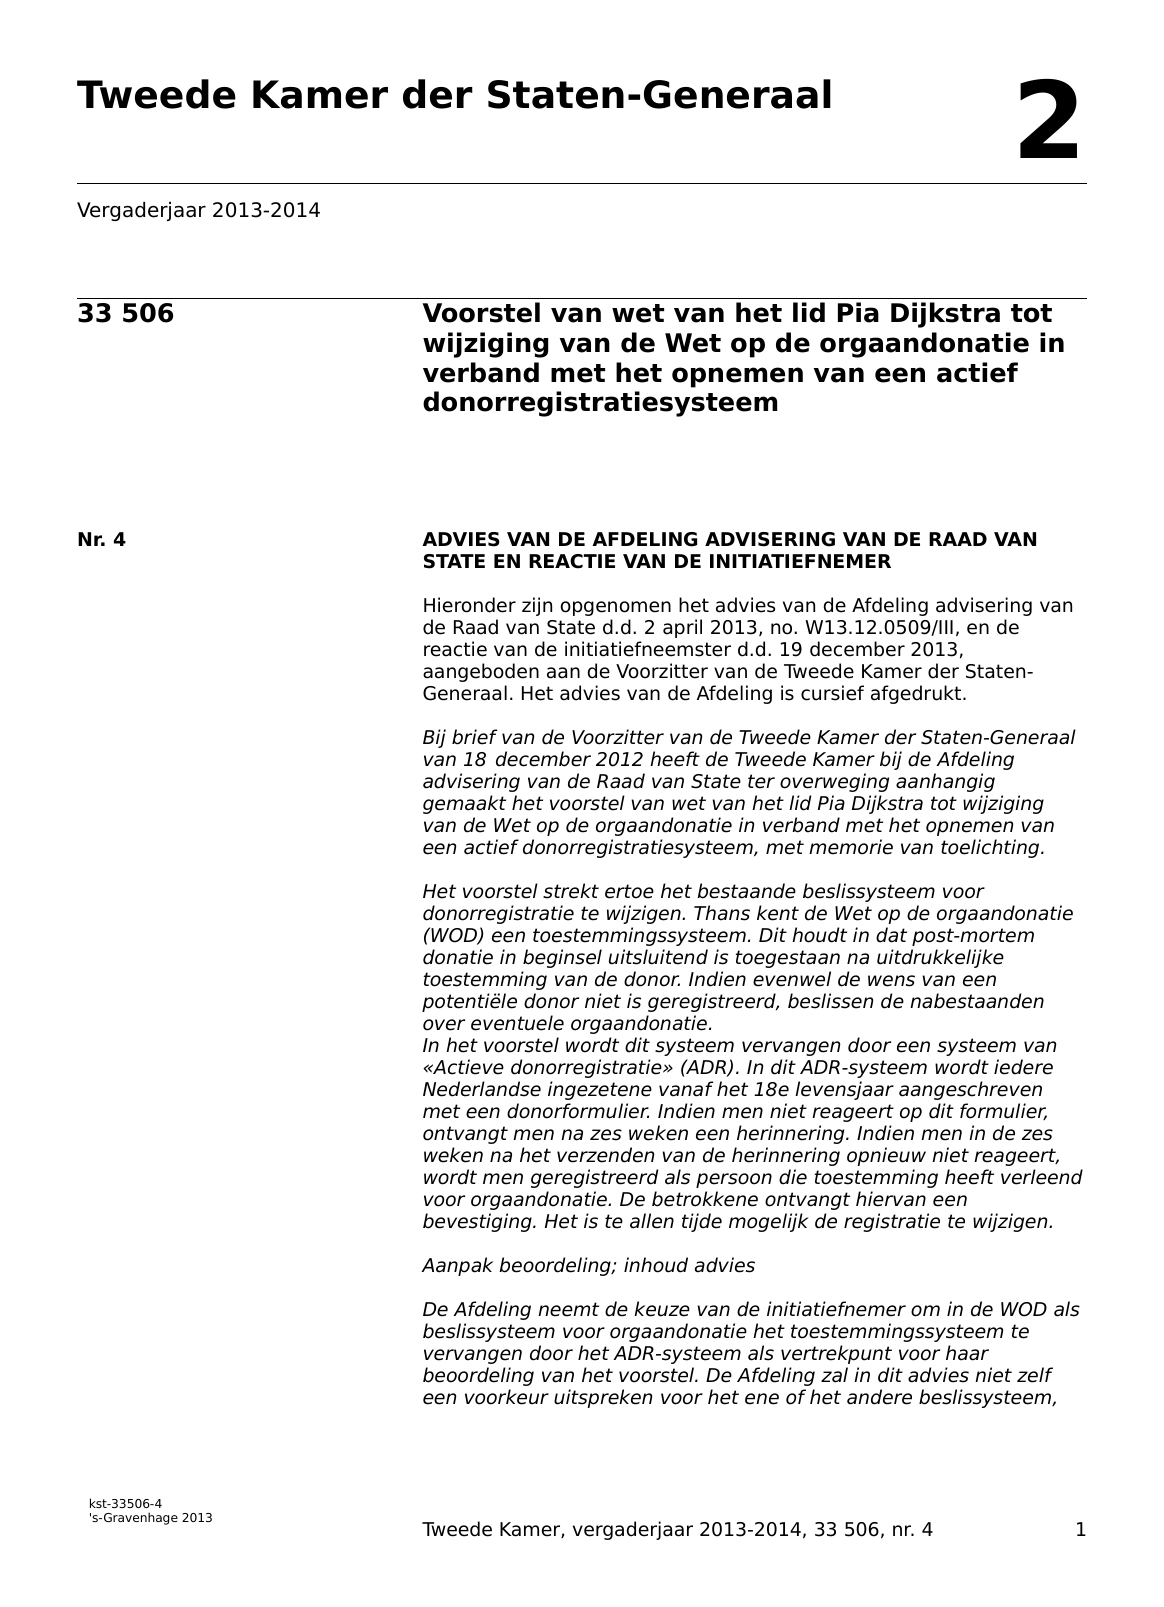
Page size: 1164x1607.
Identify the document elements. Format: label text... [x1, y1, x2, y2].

table_header Tweede Kamer der Staten-Generaal [77, 59, 886, 183]
text Bij brief van de Voorzitter van de Tweede Kamer der Staten-Generaal van 18 december 2012 heeft de Tweede Kamer bij de Afdeling advisering van de Raad van State ter overweging aanhangig gemaakt het voorstel van wet van het lid Pia Dijkstra tot wijziging van de Wet op de orgaandonatie in verband met het opnemen van een actief donorregistratiesysteem, met memorie van toelichting. [422, 727, 1087, 859]
text Het voorstel strekt ertoe het bestaande beslissysteem voor donorregistratie te wijzigen. Thans kent de Wet op de orgaandonatie (WOD) een toestemmingssysteem. Dit houdt in dat post-mortem donatie in beginsel uitsluitend is toegestaan na uitdrukkelijke toestemming van de donor. Indien evenwel de wens van een potentiële donor niet is geregistreerd, beslissen de nabestaanden over eventuele orgaandonatie. [422, 881, 1087, 1035]
text Hieronder zijn opgenomen het advies van de Afdeling advisering van de Raad van State d.d. 2 april 2013, no. W13.12.0509/III, en de reactie van de initiatiefneemster d.d. 19 december 2013, aangeboden aan de Voorzitter van de Tweede Kamer der Staten-Generaal. Het advies van de Afdeling is cursief afgedrukt. [422, 595, 1087, 705]
subtitle Aanpak beoordeling; inhoud advies [422, 1255, 1087, 1277]
table_cell Vergaderjaar 2013-2014 [77, 184, 1087, 298]
subtitle Nr. 4 ADVIES VAN DE AFDELING ADVISERING VAN DE RAAD VAN STATE EN REACTIE VAN DE INITIATIEFNEMER [77, 529, 1087, 573]
text In het voorstel wordt dit systeem vervangen door een systeem van «Actieve donorregistratie» (ADR). In dit ADR-systeem wordt iedere Nederlandse ingezetene vanaf het 18e levensjaar aangeschreven met een donorformulier. Indien men niet reageert op dit formulier, ontvangt men na zes weken een herinnering. Indien men in de zes weken na het verzenden van de herinnering opnieuw niet reageert, wordt men geregistreerd als persoon die toestemming heeft verleend voor orgaandonatie. De betrokkene ontvangt hiervan een bevestiging. Het is te allen tijde mogelijk de registratie te wijzigen. [422, 1035, 1087, 1233]
text De Afdeling neemt de keuze van de initiatiefnemer om in de WOD als beslissysteem voor orgaandonatie het toestemmingssysteem te vervangen door het ADR-systeem als vertrekpunt voor haar beoordeling van het voorstel. De Afdeling zal in dit advies niet zelf een voorkeur uitspreken voor het ene of het andere beslissysteem, [422, 1299, 1087, 1409]
text kst-33506-4 [88, 1497, 323, 1511]
table_header 2 [886, 59, 1087, 183]
text 's-Gravenhage 2013 [88, 1511, 323, 1525]
subtitle 33 506 Voorstel van wet van het lid Pia Dijkstra tot wijziging van de Wet op de orgaandonatie in verband met het opnemen van een actief donorregistratiesysteem [77, 299, 1087, 418]
